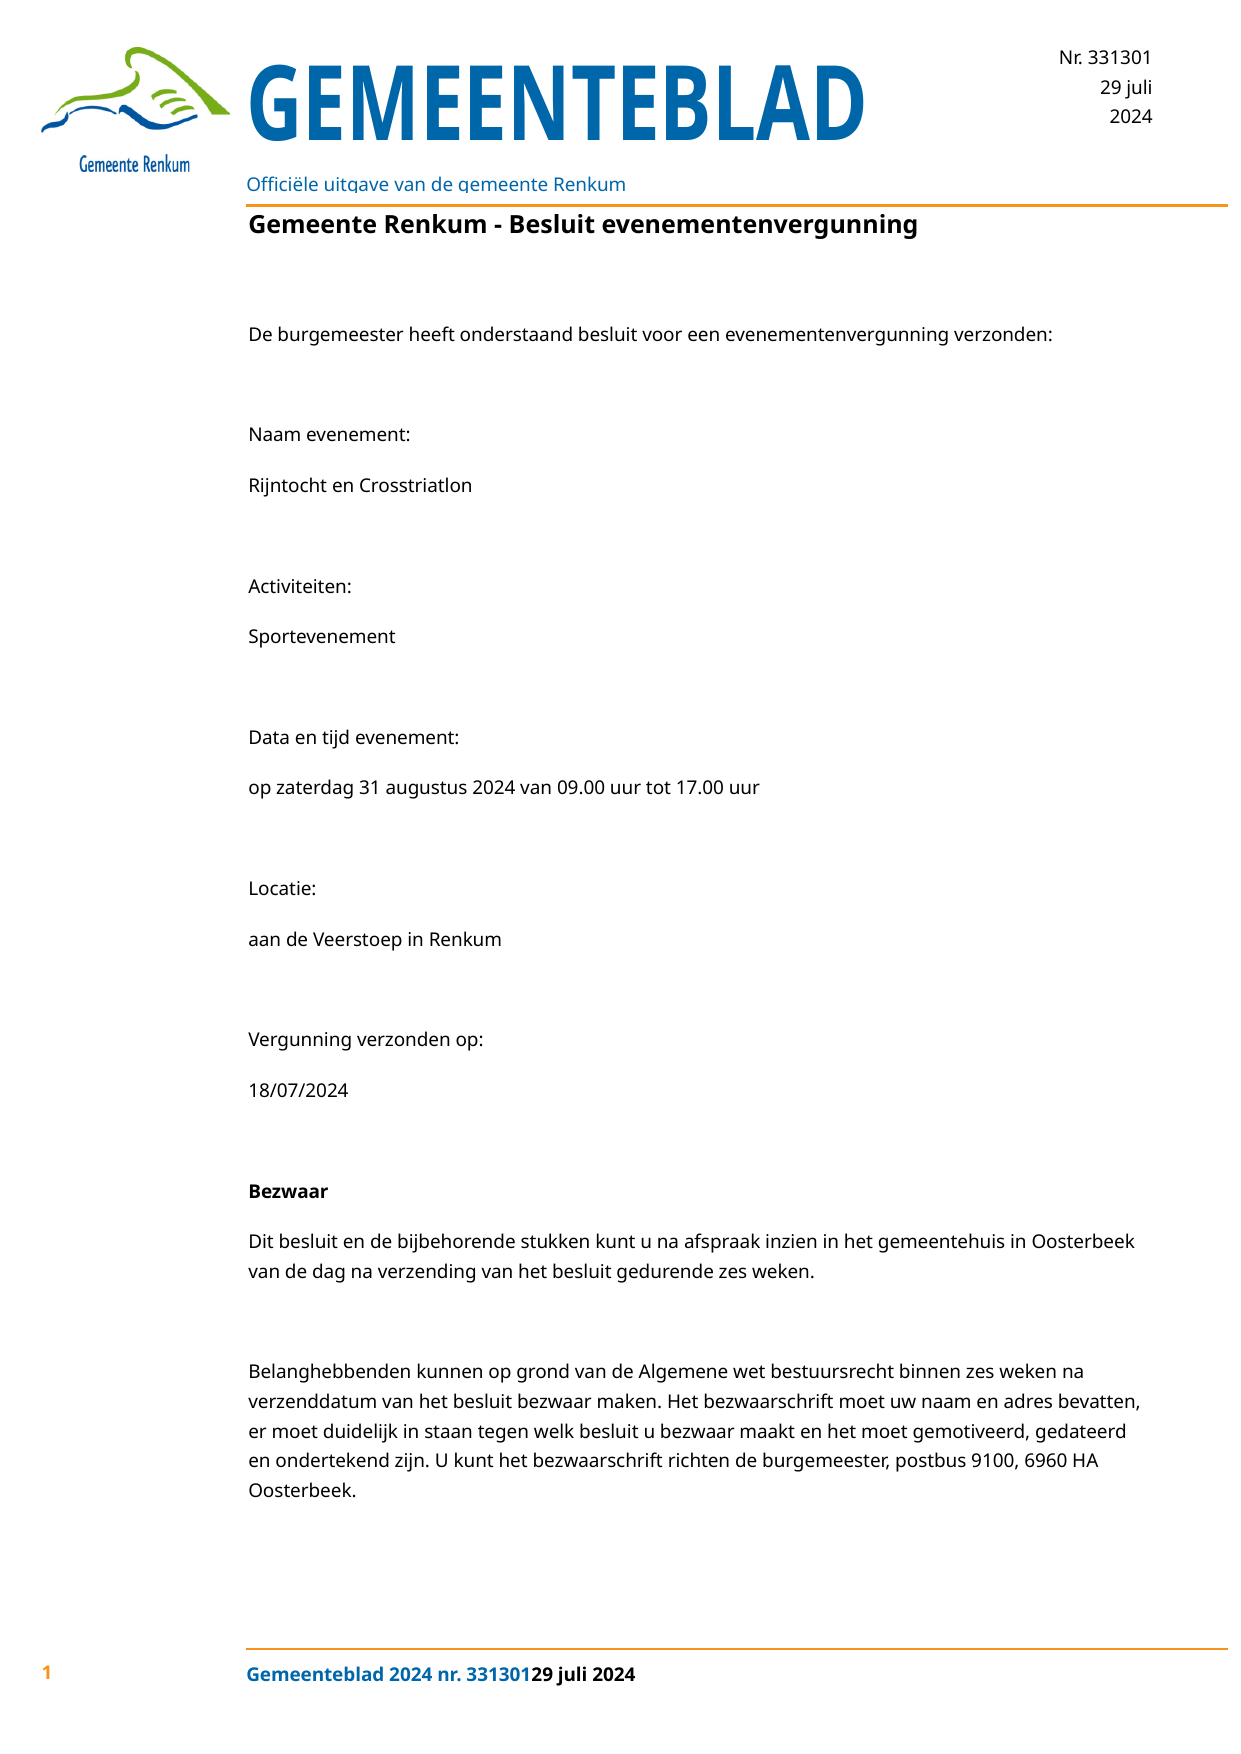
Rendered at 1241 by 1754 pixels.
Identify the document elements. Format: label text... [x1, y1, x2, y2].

text Gemeente Renkum - Besluit evenementenvergunning [248, 207, 1152, 241]
text Bezwaar [248, 1178, 1152, 1203]
picture [41, 47, 231, 172]
text Naam evenement: [248, 422, 1152, 447]
text Vergunning verzonden op: [248, 1027, 1152, 1052]
text De burgemeester heeft onderstaand besluit voor een evenementenvergunning verzonden: [248, 321, 1152, 346]
text Data en tijd evenement: [248, 724, 1152, 750]
text aan de Veerstoep in Renkum [248, 926, 1152, 951]
text Locatie: [248, 875, 1152, 901]
text Activiteiten: [248, 573, 1152, 598]
text Rijntocht en Crosstriatlon [248, 472, 1152, 498]
text Dit besluit en de bijbehorende stukken kunt u na afspraak inzien in het gemeentehuis in Oosterbeek van de dag na verzending van het besluit gedurende zes weken. [248, 1228, 1152, 1283]
text Belanghebbenden kunnen op grond van de Algemene wet bestuursrecht binnen zes weken na verzenddatum van het besluit bezwaar maken. Het bezwaarschrift moet uw naam en adres bevatten, er moet duidelijk in staan tegen welk besluit u bezwaar maakt en het moet gemotiveerd, gedateerd en ondertekend zijn. U kunt het bezwaarschrift richten de burgemeester, postbus 9100, 6960 HA Oosterbeek. [248, 1359, 1152, 1503]
text 18/07/2024 [248, 1077, 1152, 1103]
text op zaterdag 31 augustus 2024 van 09.00 uur tot 17.00 uur [248, 774, 1152, 800]
text Sportevenement [248, 623, 1152, 649]
